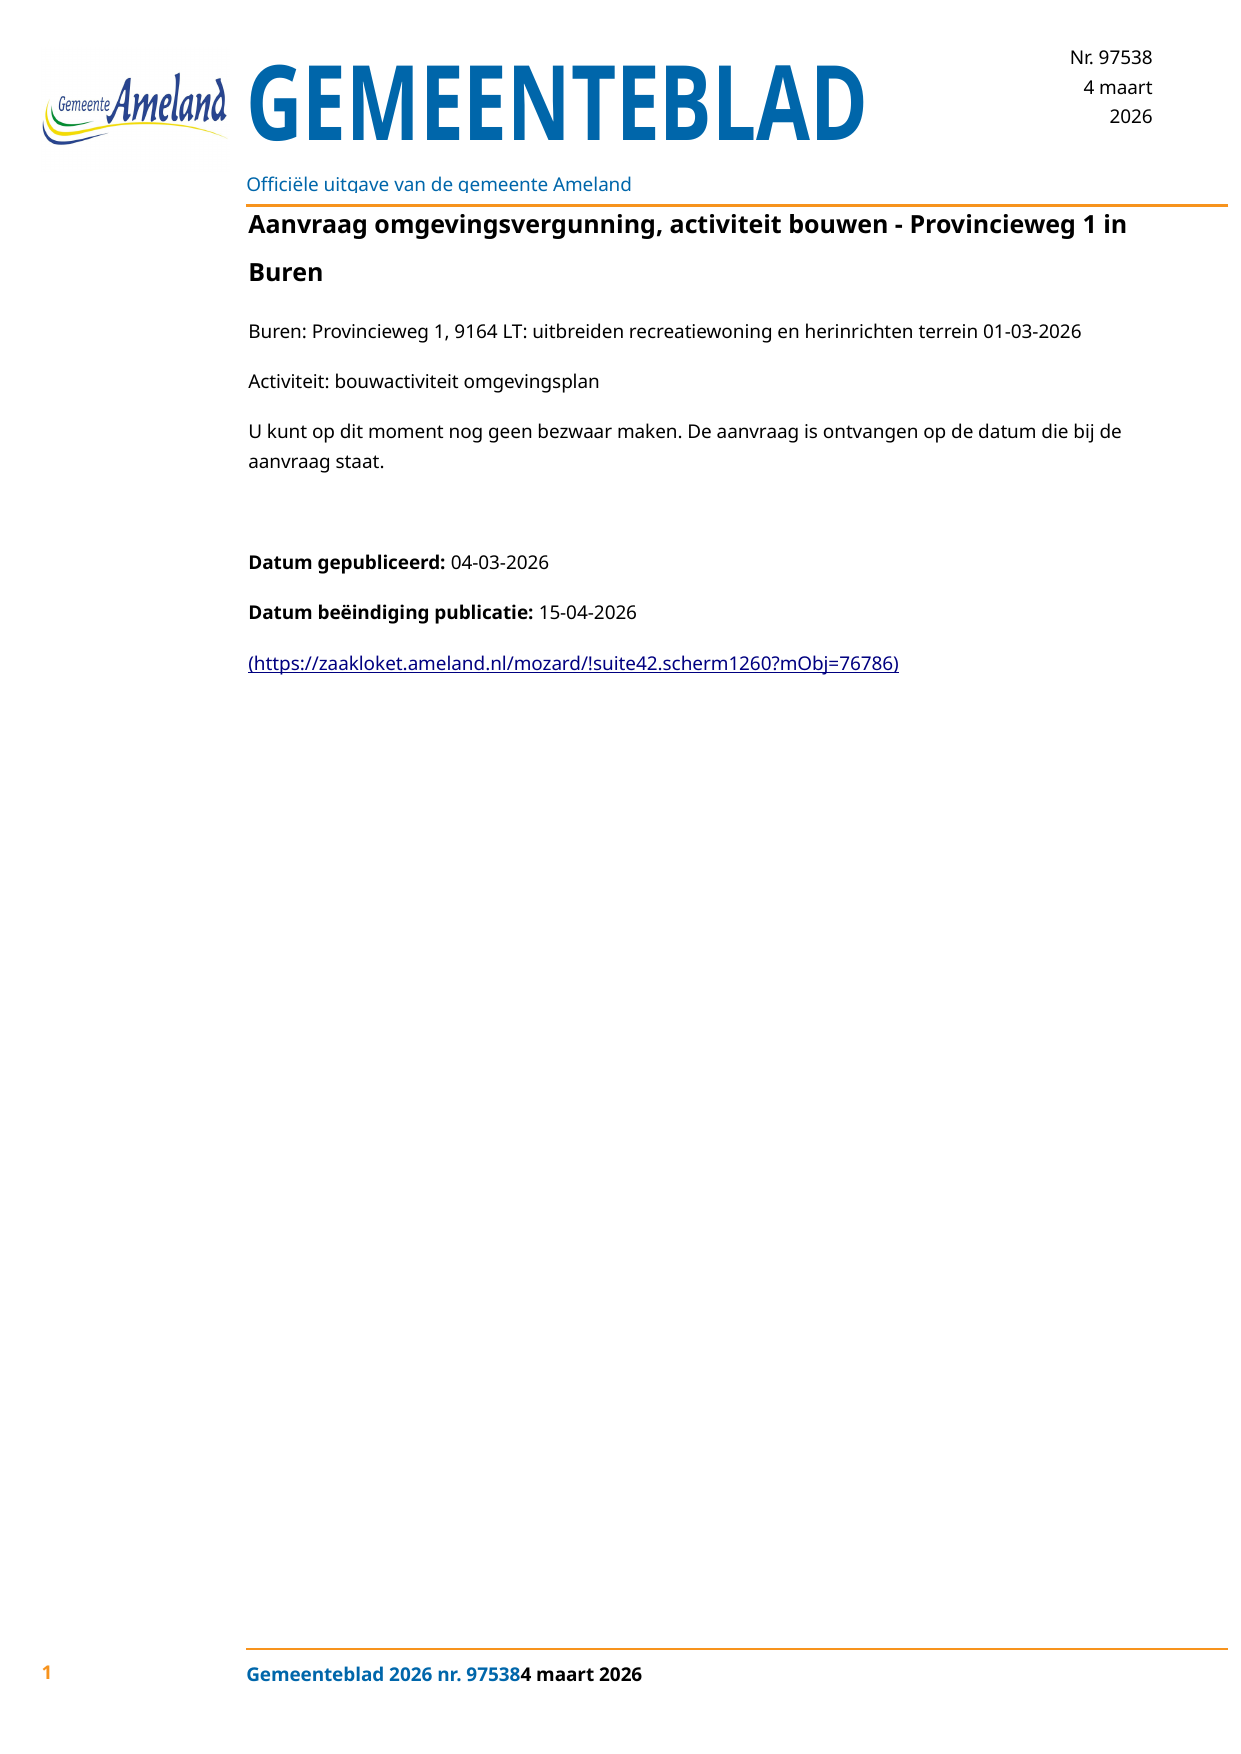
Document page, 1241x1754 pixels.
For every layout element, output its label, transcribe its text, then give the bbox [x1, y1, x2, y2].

picture [41, 47, 231, 172]
text U kunt op dit moment nog geen bezwaar maken. De aanvraag is ontvangen op de datum die bij de aanvraag staat. [248, 419, 1152, 474]
text (https://zaakloket.ameland.nl/mozard/!suite42.scherm1260?mObj=76786) [248, 650, 1152, 676]
text Buren: Provincieweg 1, 9164 LT: uitbreiden recreatiewoning en herinrichten terrein 01-03-2026 [248, 318, 1152, 344]
text Datum gepubliceerd: 04-03-2026 [248, 549, 1152, 575]
text Datum beëindiging publicatie: 15-04-2026 [248, 599, 1152, 625]
text Activiteit: bouwactiviteit omgevingsplan [248, 368, 1152, 394]
text Aanvraag omgevingsvergunning, activiteit bouwen - Provincieweg 1 in Buren [248, 207, 1152, 288]
